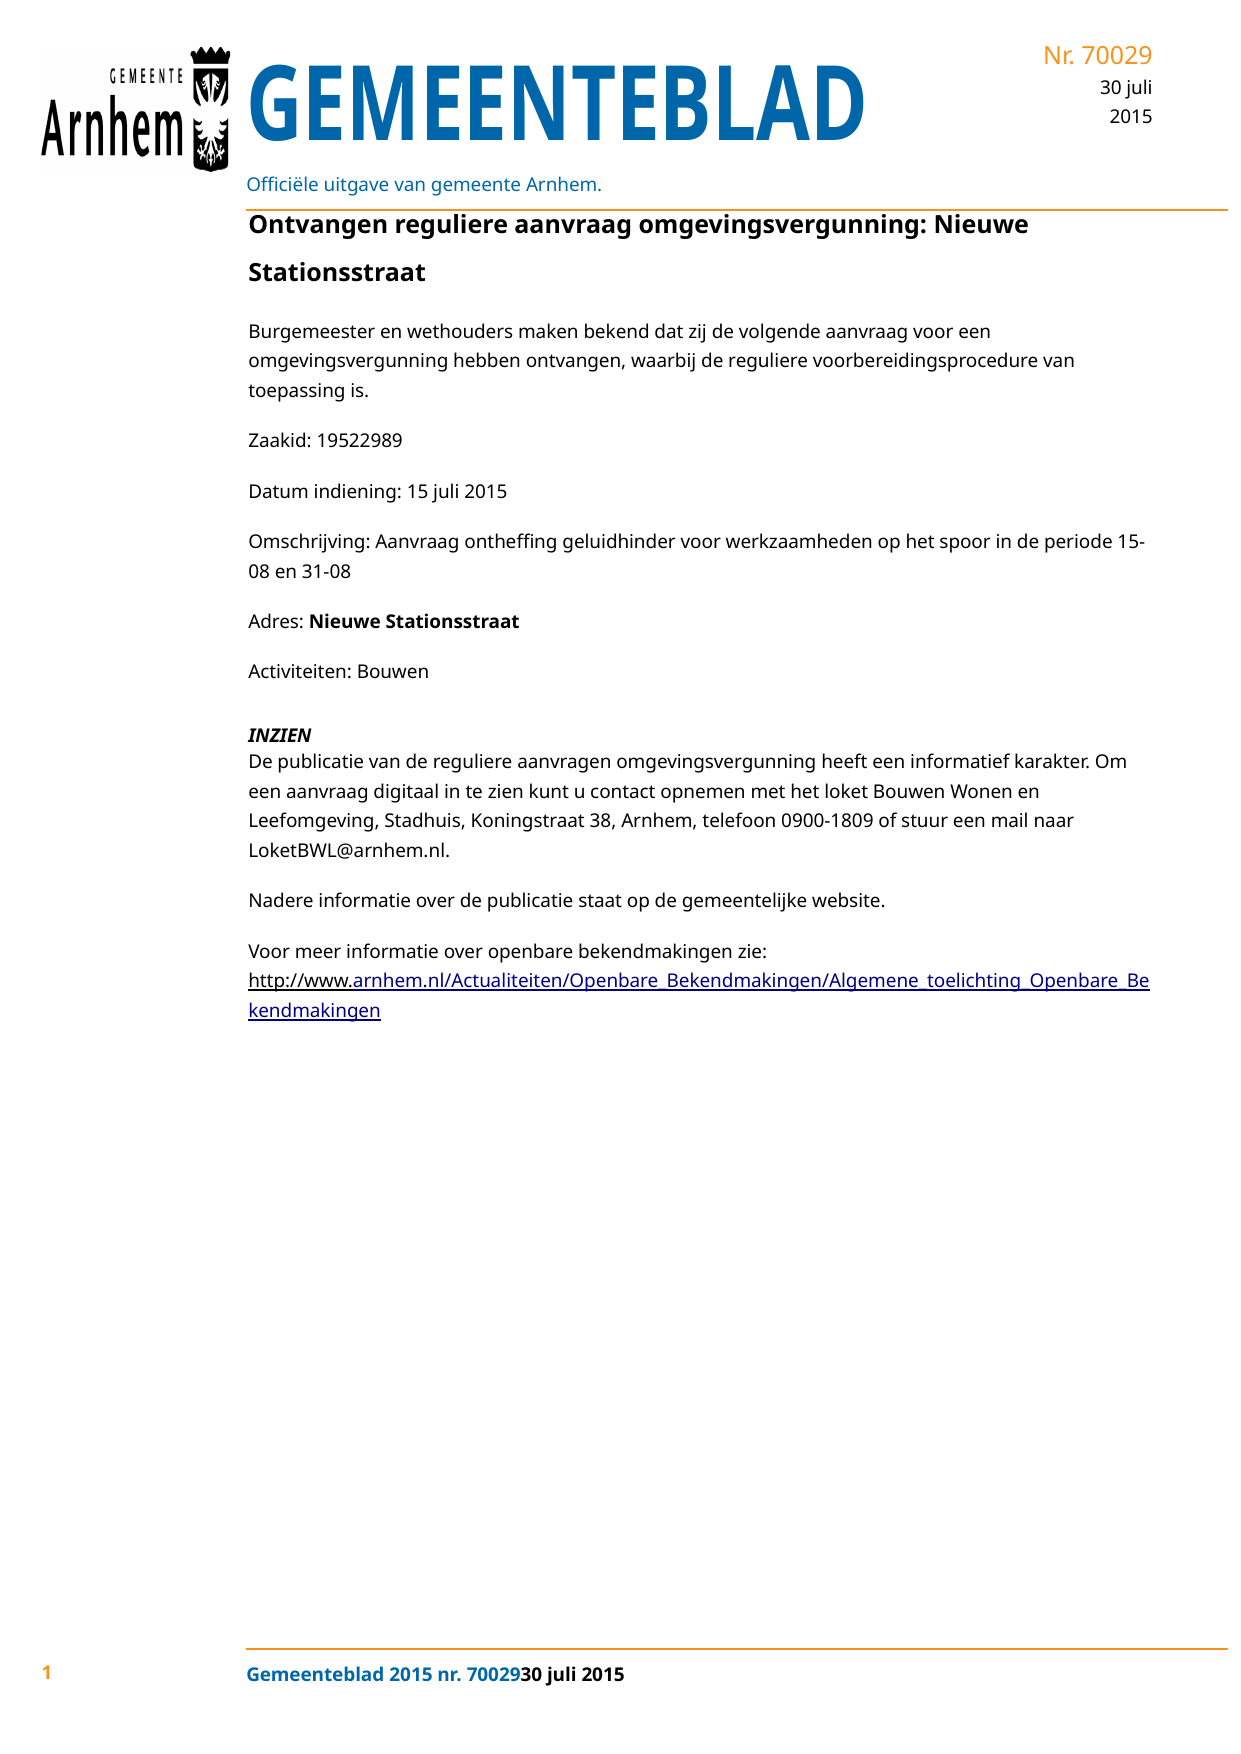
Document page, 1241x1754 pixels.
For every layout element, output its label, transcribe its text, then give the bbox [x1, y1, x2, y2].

text Omschrijving: Aanvraag ontheffing geluidhinder voor werkzaamheden op het spoor in de periode 15-08 en 31-08 [248, 528, 1152, 584]
text Nadere informatie over de publicatie staat op de gemeentelijke website. [248, 888, 1152, 913]
picture [41, 47, 231, 172]
text INZIEN [248, 723, 1152, 748]
text Activiteiten: Bouwen [248, 659, 1152, 684]
text Voor meer informatie over openbare bekendmakingen zie: http://www.arnhem.nl/Actualiteiten/Openbare_Bekendmakingen/Algemene_toelichting_Openbare_Bekendmakingen [248, 938, 1152, 1023]
text Adres: Nieuwe Stationsstraat [248, 608, 1152, 634]
text Zaakid: 19522989 [248, 427, 1152, 453]
text De publicatie van de reguliere aanvragen omgevingsvergunning heeft een informatief karakter. Om een aanvraag digitaal in te zien kunt u contact opnemen met het loket Bouwen Wonen en Leefomgeving, Stadhuis, Koningstraat 38, Arnhem, telefoon 0900-1809 of stuur een mail naar LoketBWL@arnhem.nl. [248, 748, 1152, 863]
text Datum indiening: 15 juli 2015 [248, 478, 1152, 504]
text Ontvangen reguliere aanvraag omgevingsvergunning: Nieuwe Stationsstraat [248, 211, 1152, 288]
text Burgemeester en wethouders maken bekend dat zij de volgende aanvraag voor een omgevingsvergunning hebben ontvangen, waarbij de reguliere voorbereidingsprocedure van toepassing is. [248, 318, 1152, 403]
